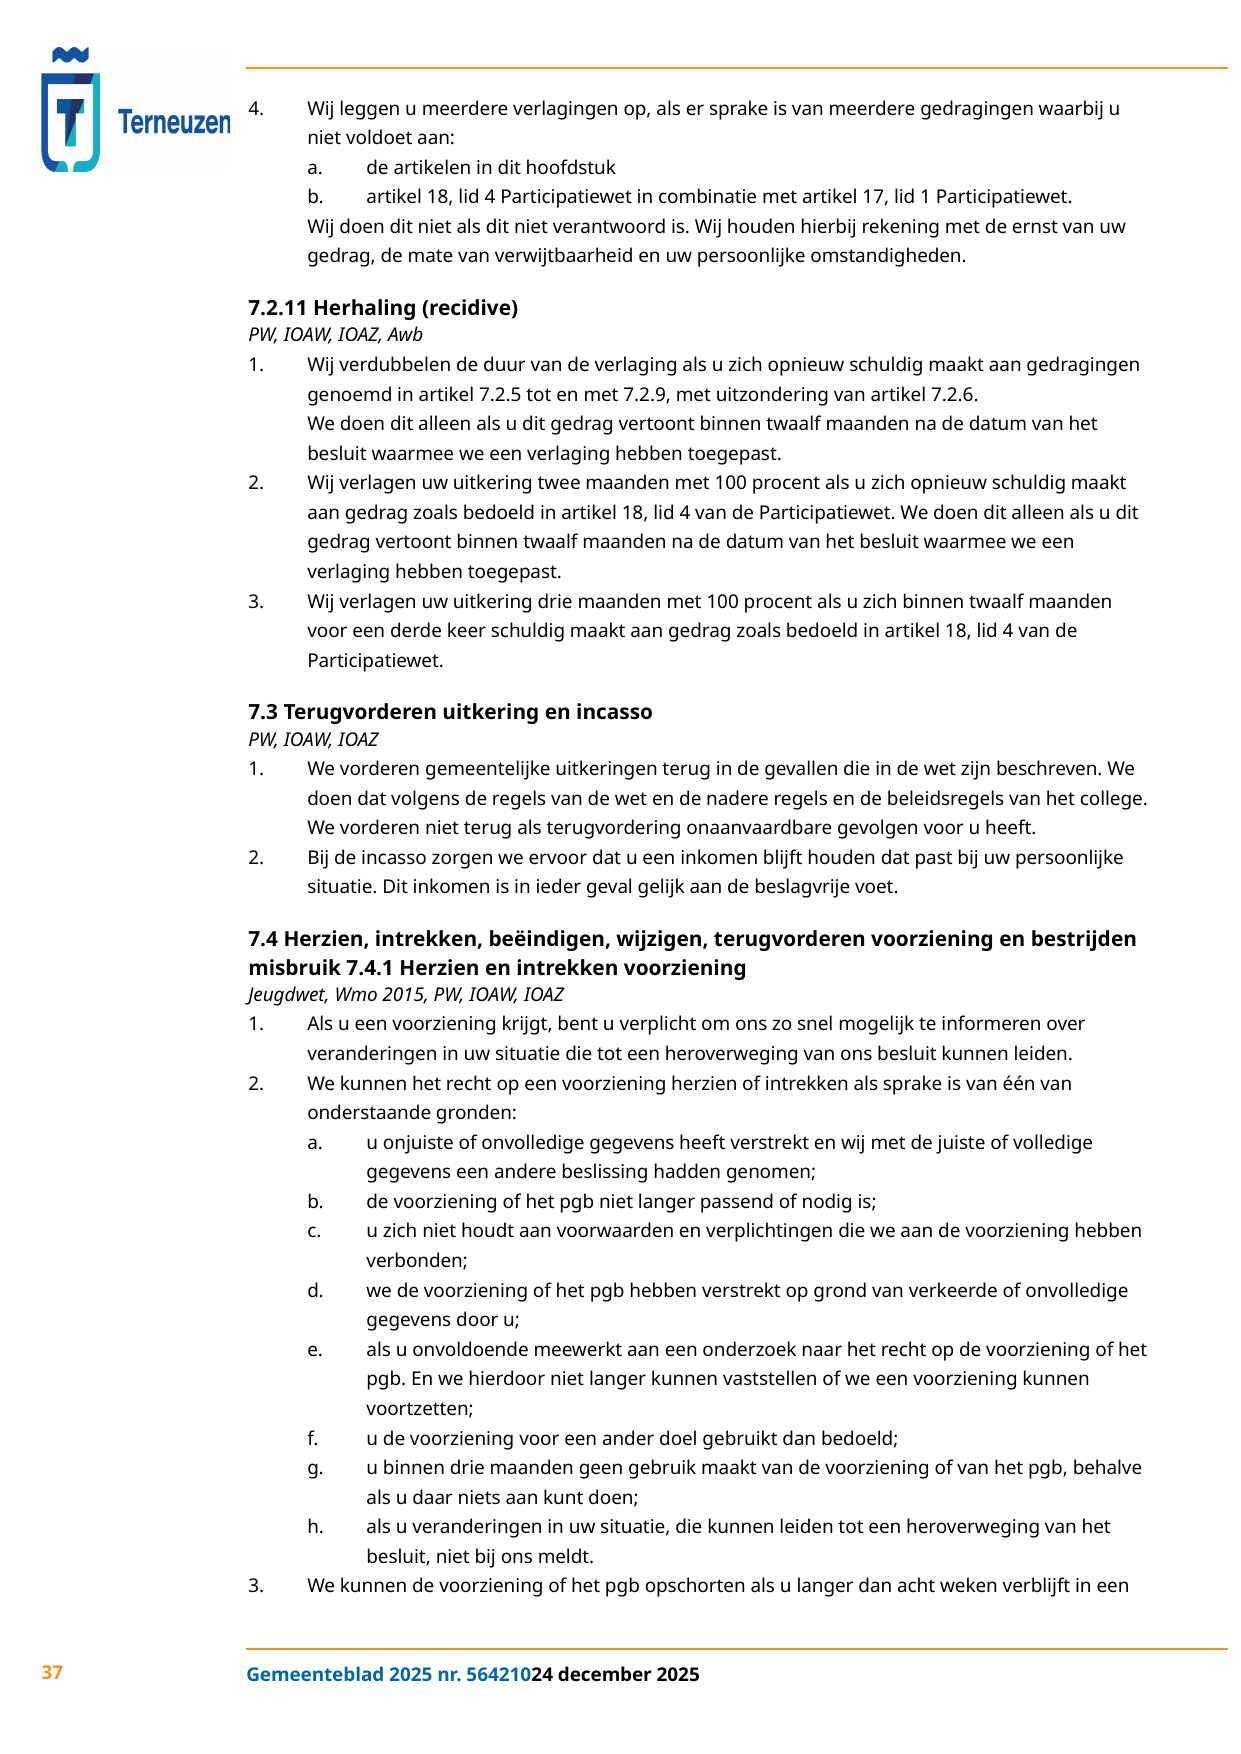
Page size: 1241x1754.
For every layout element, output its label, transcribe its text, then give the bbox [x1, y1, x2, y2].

list Als u een voorziening krijgt, bent u verplicht om ons zo snel mogelijk te informeren over veranderingen in uw situatie die tot een heroverweging van ons besluit kunnen leiden. [248, 1011, 1152, 1066]
list Wij verlagen uw uitkering drie maanden met 100 procent als u zich binnen twaalf maanden voor een derde keer schuldig maakt aan gedrag zoals bedoeld in artikel 18, lid 4 van de Participatiewet. [248, 588, 1152, 673]
list We doen dit alleen als u dit gedrag vertoont binnen twaalf maanden na de datum van het besluit waarmee we een verlaging hebben toegepast. [248, 410, 1152, 466]
text 7.2.11 Herhaling (recidive) [248, 293, 1152, 322]
text 7.4 Herzien, intrekken, beëindigen, wijzigen, terugvorderen voorziening en bestrijden misbruik 7.4.1 Herzien en intrekken voorziening [248, 924, 1152, 981]
picture [41, 47, 231, 172]
list Wij doen dit niet als dit niet verantwoord is. Wij houden hierbij rekening met de ernst van uw gedrag, de mate van verwijtbaarheid en uw persoonlijke omstandigheden. [248, 213, 1152, 268]
list als u onvoldoende meewerkt aan een onderzoek naar het recht op de voorziening of het pgb. En we hierdoor niet langer kunnen vaststellen of we een voorziening kunnen voortzetten; [307, 1336, 1152, 1421]
list u zich niet houdt aan voorwaarden en verplichtingen die we aan de voorziening hebben verbonden; [307, 1218, 1152, 1273]
list als u veranderingen in uw situatie, die kunnen leiden tot een heroverweging van het besluit, niet bij ons meldt. [307, 1513, 1152, 1569]
list Wij verdubbelen de duur van de verlaging als u zich opnieuw schuldig maakt aan gedragingen genoemd in artikel 7.2.5 tot en met 7.2.9, met uitzondering van artikel 7.2.6. [248, 351, 1152, 406]
text PW, IOAW, IOAZ, Awb [248, 322, 1152, 347]
list de voorziening of het pgb niet langer passend of nodig is; [307, 1188, 1152, 1214]
list u de voorziening voor een ander doel gebruikt dan bedoeld; [307, 1425, 1152, 1451]
text Jeugdwet, Wmo 2015, PW, IOAW, IOAZ [248, 981, 1152, 1007]
list u binnen drie maanden geen gebruik maakt van de voorziening of van het pgb, behalve als u daar niets aan kunt doen; [307, 1454, 1152, 1510]
list Wij verlagen uw uitkering twee maanden met 100 procent als u zich opnieuw schuldig maakt aan gedrag zoals bedoeld in artikel 18, lid 4 van de Participatiewet. We doen dit alleen als u dit gedrag vertoont binnen twaalf maanden na de datum van het besluit waarmee we een verlaging hebben toegepast. [248, 469, 1152, 584]
list We vorderen gemeentelijke uitkeringen terug in de gevallen die in de wet zijn beschreven. We doen dat volgens de regels van de wet en de nadere regels en de beleidsregels van het college. We vorderen niet terug als terugvordering onaanvaardbare gevolgen voor u heeft. [248, 755, 1152, 840]
list de artikelen in dit hoofdstuk [307, 154, 1152, 180]
list u onjuiste of onvolledige gegevens heeft verstrekt en wij met de juiste of volledige gegevens een andere beslissing hadden genomen; [307, 1129, 1152, 1184]
text PW, IOAW, IOAZ [248, 726, 1152, 752]
text 7.3 Terugvorderen uitkering en incasso [248, 697, 1152, 726]
list We kunnen de voorziening of het pgb opschorten als u langer dan acht weken verblijft in een [248, 1573, 1152, 1598]
list artikel 18, lid 4 Participatiewet in combinatie met artikel 17, lid 1 Participatiewet. [307, 183, 1152, 209]
list We kunnen het recht op een voorziening herzien of intrekken als sprake is van één van onderstaande gronden: [248, 1070, 1152, 1125]
list we de voorziening of het pgb hebben verstrekt op grond van verkeerde of onvolledige gegevens door u; [307, 1277, 1152, 1332]
list Wij leggen u meerdere verlagingen op, als er sprake is van meerdere gedragingen waarbij u niet voldoet aan: [248, 95, 1152, 150]
list Bij de incasso zorgen we ervoor dat u een inkomen blijft houden dat past bij uw persoonlijke situatie. Dit inkomen is in ieder geval gelijk aan de beslagvrije voet. [248, 844, 1152, 899]
